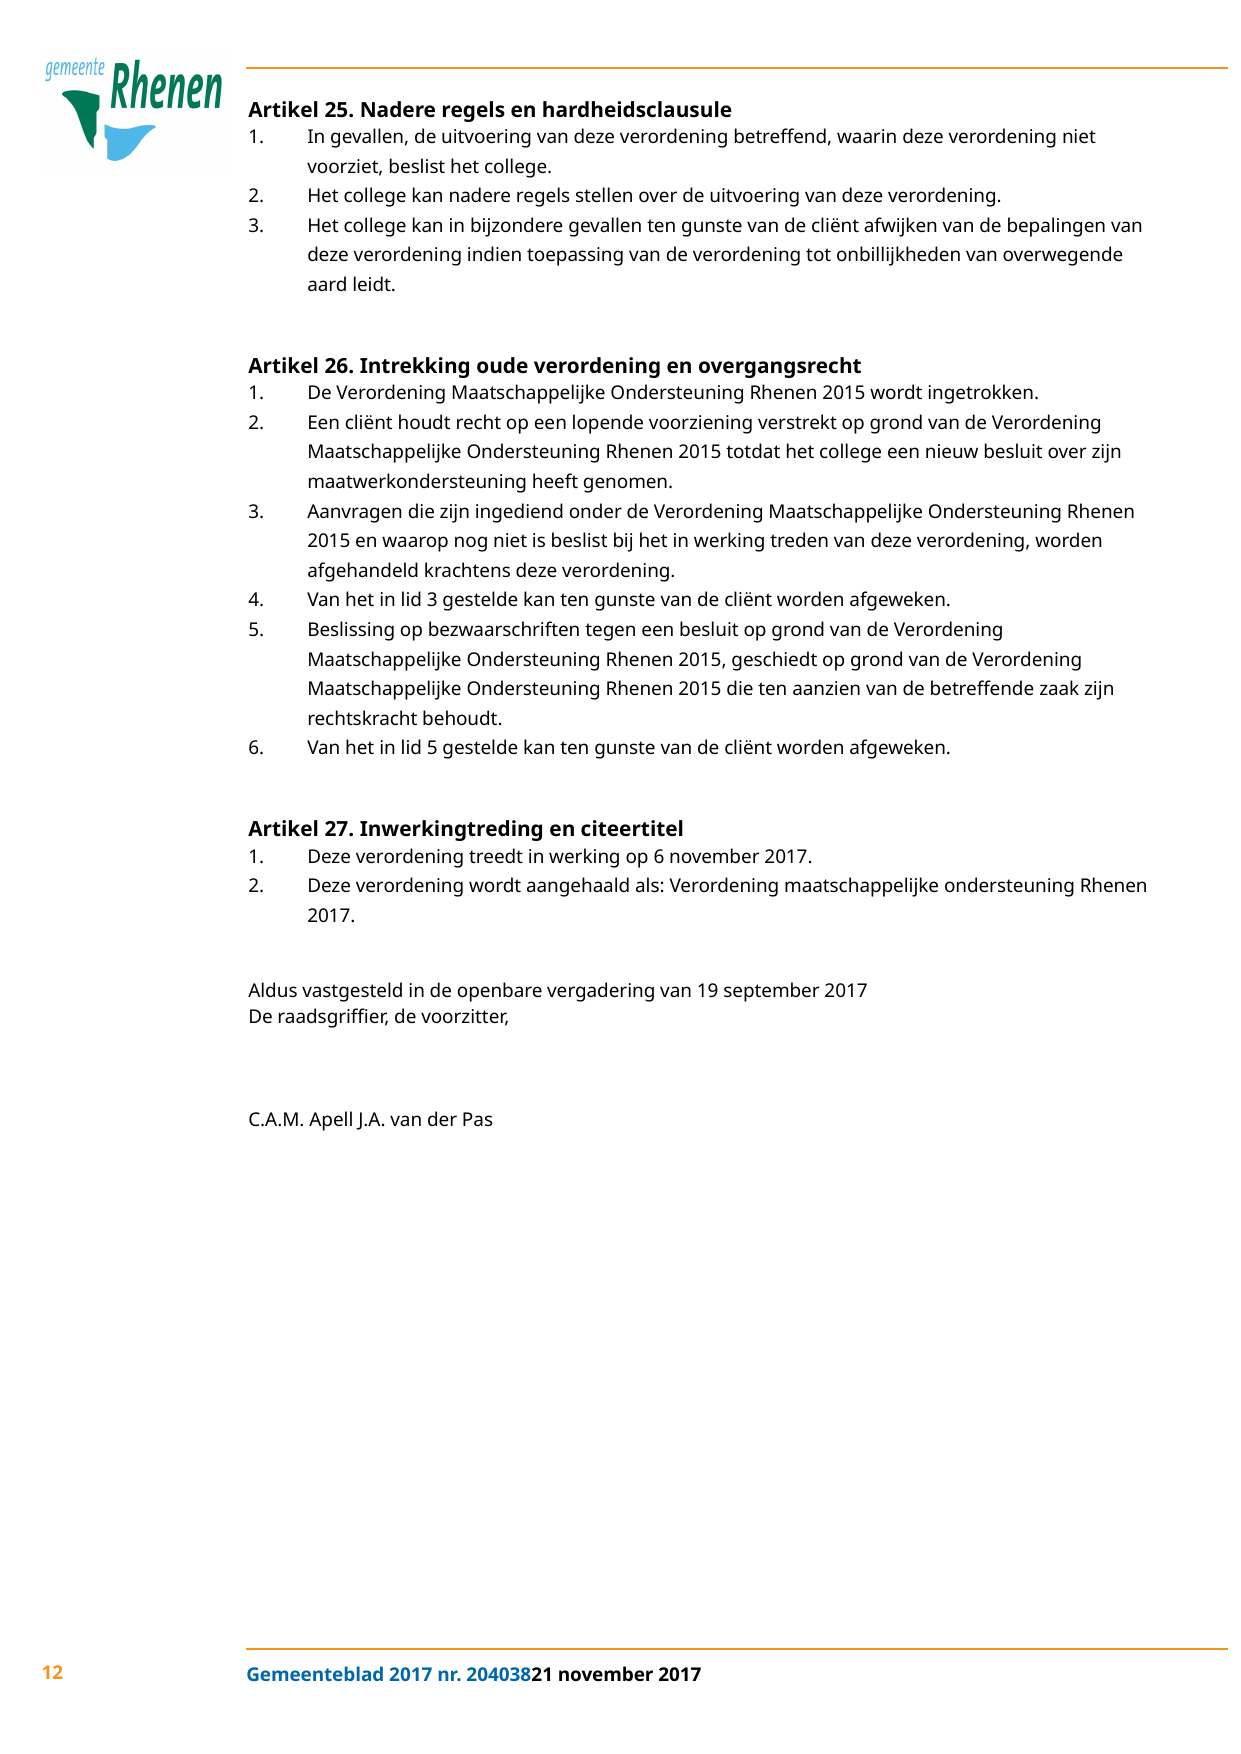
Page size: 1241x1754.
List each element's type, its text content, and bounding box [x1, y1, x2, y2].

text C.A.M. Apell J.A. van der Pas [248, 1106, 1152, 1132]
list Aanvragen die zijn ingediend onder de Verordening Maatschappelijke Ondersteuning Rhenen 2015 en waarop nog niet is beslist bij het in werking treden van deze verordening, worden afgehandeld krachtens deze verordening. [248, 498, 1152, 583]
list De Verordening Maatschappelijke Ondersteuning Rhenen 2015 wordt ingetrokken. [248, 379, 1152, 405]
text Aldus vastgesteld in de openbare vergadering van 19 september 2017 [248, 977, 1152, 1003]
list Van het in lid 5 gestelde kan ten gunste van de cliënt worden afgeweken. [248, 734, 1152, 760]
picture [41, 47, 231, 172]
list Het college kan nadere regels stellen over de uitvoering van deze verordening. [248, 182, 1152, 208]
list Het college kan in bijzondere gevallen ten gunste van de cliënt afwijken van de bepalingen van deze verordening indien toepassing van de verordening tot onbillijkheden van overwegende aard leidt. [248, 212, 1152, 297]
list Deze verordening wordt aangehaald als: Verordening maatschappelijke ondersteuning Rhenen 2017. [248, 873, 1152, 928]
text De raadsgriffier, de voorzitter, [248, 1003, 1152, 1029]
list Deze verordening treedt in werking op 6 november 2017. [248, 843, 1152, 869]
text Artikel 27. Inwerkingtreding en citeertitel [248, 814, 1152, 843]
list Beslissing op bezwaarschriften tegen een besluit op grond van de Verordening Maatschappelijke Ondersteuning Rhenen 2015, geschiedt op grond van de Verordening Maatschappelijke Ondersteuning Rhenen 2015 die ten aanzien van de betreffende zaak zijn rechtskracht behoudt. [248, 616, 1152, 731]
list Een cliënt houdt recht op een lopende voorziening verstrekt op grond van de Verordening Maatschappelijke Ondersteuning Rhenen 2015 totdat het college een nieuw besluit over zijn maatwerkondersteuning heeft genomen. [248, 409, 1152, 494]
text Artikel 26. Intrekking oude verordening en overgangsrecht [248, 351, 1152, 379]
list Van het in lid 3 gestelde kan ten gunste van de cliënt worden afgeweken. [248, 587, 1152, 612]
text Artikel 25. Nadere regels en hardheidsclausule [248, 95, 1152, 123]
list In gevallen, de uitvoering van deze verordening betreffend, waarin deze verordening niet voorziet, beslist het college. [248, 123, 1152, 178]
